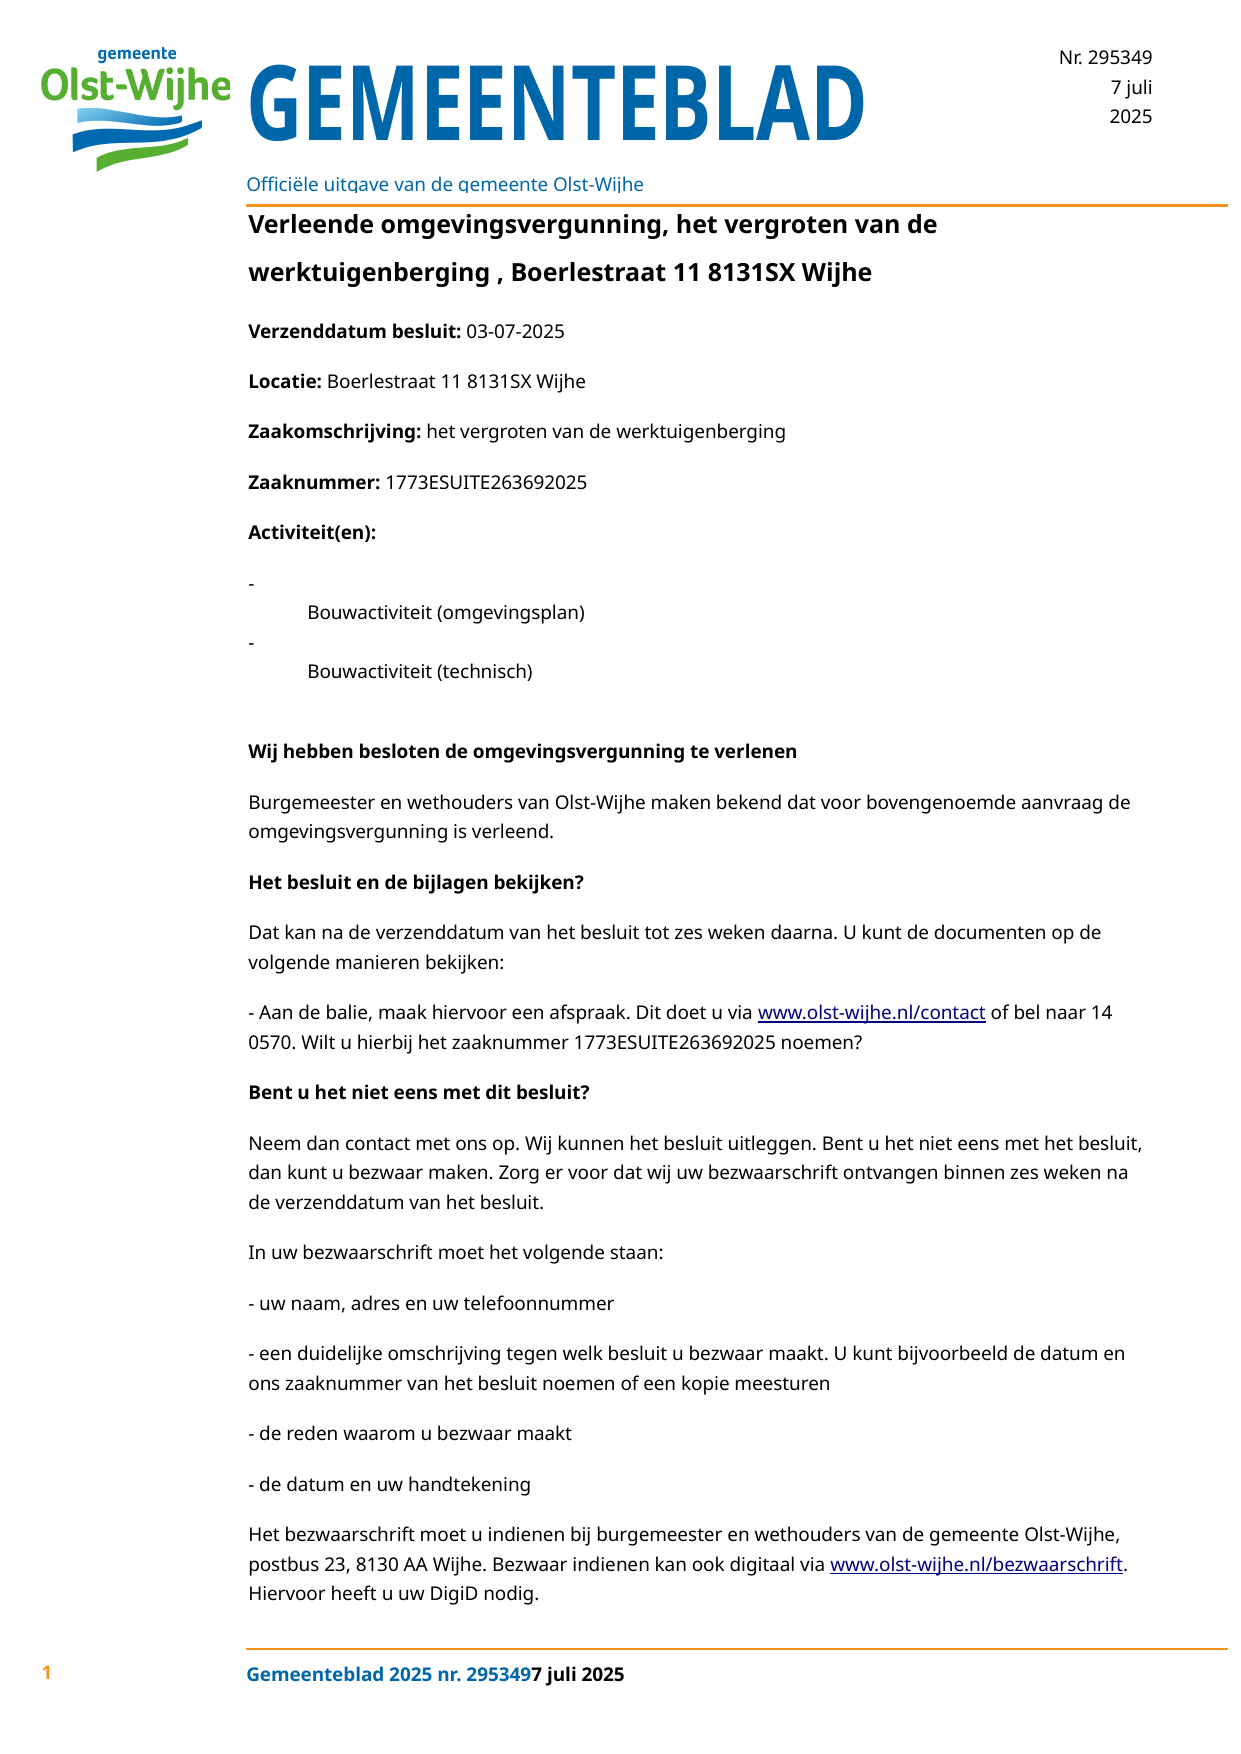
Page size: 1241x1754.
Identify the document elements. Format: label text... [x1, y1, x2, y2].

text In uw bezwaarschrift moet het volgende staan: [248, 1239, 1152, 1265]
text Bent u het niet eens met dit besluit? [248, 1079, 1152, 1105]
text Het besluit en de bijlagen bekijken? [248, 869, 1152, 895]
text Burgemeester en wethouders van Olst-Wijhe maken bekend dat voor bovengenoemde aanvraag de omgevingsvergunning is verleend. [248, 789, 1152, 844]
text Zaaknummer: 1773ESUITE263692025 [248, 469, 1152, 495]
text - uw naam, adres en uw telefoonnummer [248, 1290, 1152, 1316]
text - een duidelijke omschrijving tegen welk besluit u bezwaar maakt. U kunt bijvoorbeeld de datum en ons zaaknummer van het besluit noemen of een kopie meesturen [248, 1340, 1152, 1396]
text Verzenddatum besluit: 03-07-2025 [248, 318, 1152, 344]
list Bouwactiviteit (omgevingsplan) [248, 599, 1152, 625]
text Neem dan contact met ons op. Wij kunnen het besluit uitleggen. Bent u het niet eens met het besluit, dan kunt u bezwaar maken. Zorg er voor dat wij uw bezwaarschrift ontvangen binnen zes weken na de verzenddatum van het besluit. [248, 1130, 1152, 1215]
list Bouwactiviteit (technisch) [248, 659, 1152, 684]
text Verleende omgevingsvergunning, het vergroten van de werktuigenberging , Boerlestraat 11 8131SX Wijhe [248, 207, 1152, 288]
text - de reden waarom u bezwaar maakt [248, 1420, 1152, 1446]
text - de datum en uw handtekening [248, 1471, 1152, 1497]
text Locatie: Boerlestraat 11 8131SX Wijhe [248, 368, 1152, 394]
text Zaakomschrijving: het vergroten van de werktuigenberging [248, 419, 1152, 444]
text Wij hebben besloten de omgevingsvergunning te verlenen [248, 739, 1152, 764]
text Activiteit(en): [248, 519, 1152, 545]
text Dat kan na de verzenddatum van het besluit tot zes weken daarna. U kunt de documenten op de volgende manieren bekijken: [248, 919, 1152, 975]
picture [41, 47, 231, 172]
text Het bezwaarschrift moet u indienen bij burgemeester en wethouders van de gemeente Olst-Wijhe, postbus 23, 8130 AA Wijhe. Bezwaar indienen kan ook digitaal via www.olst-wijhe.nl/bezwaarschrift. Hiervoor heeft u uw DigiD nodig. [248, 1521, 1152, 1606]
text - Aan de balie, maak hiervoor een afspraak. Dit doet u via www.olst-wijhe.nl/contact of bel naar 14 0570. Wilt u hierbij het zaaknummer 1773ESUITE263692025 noemen? [248, 999, 1152, 1055]
